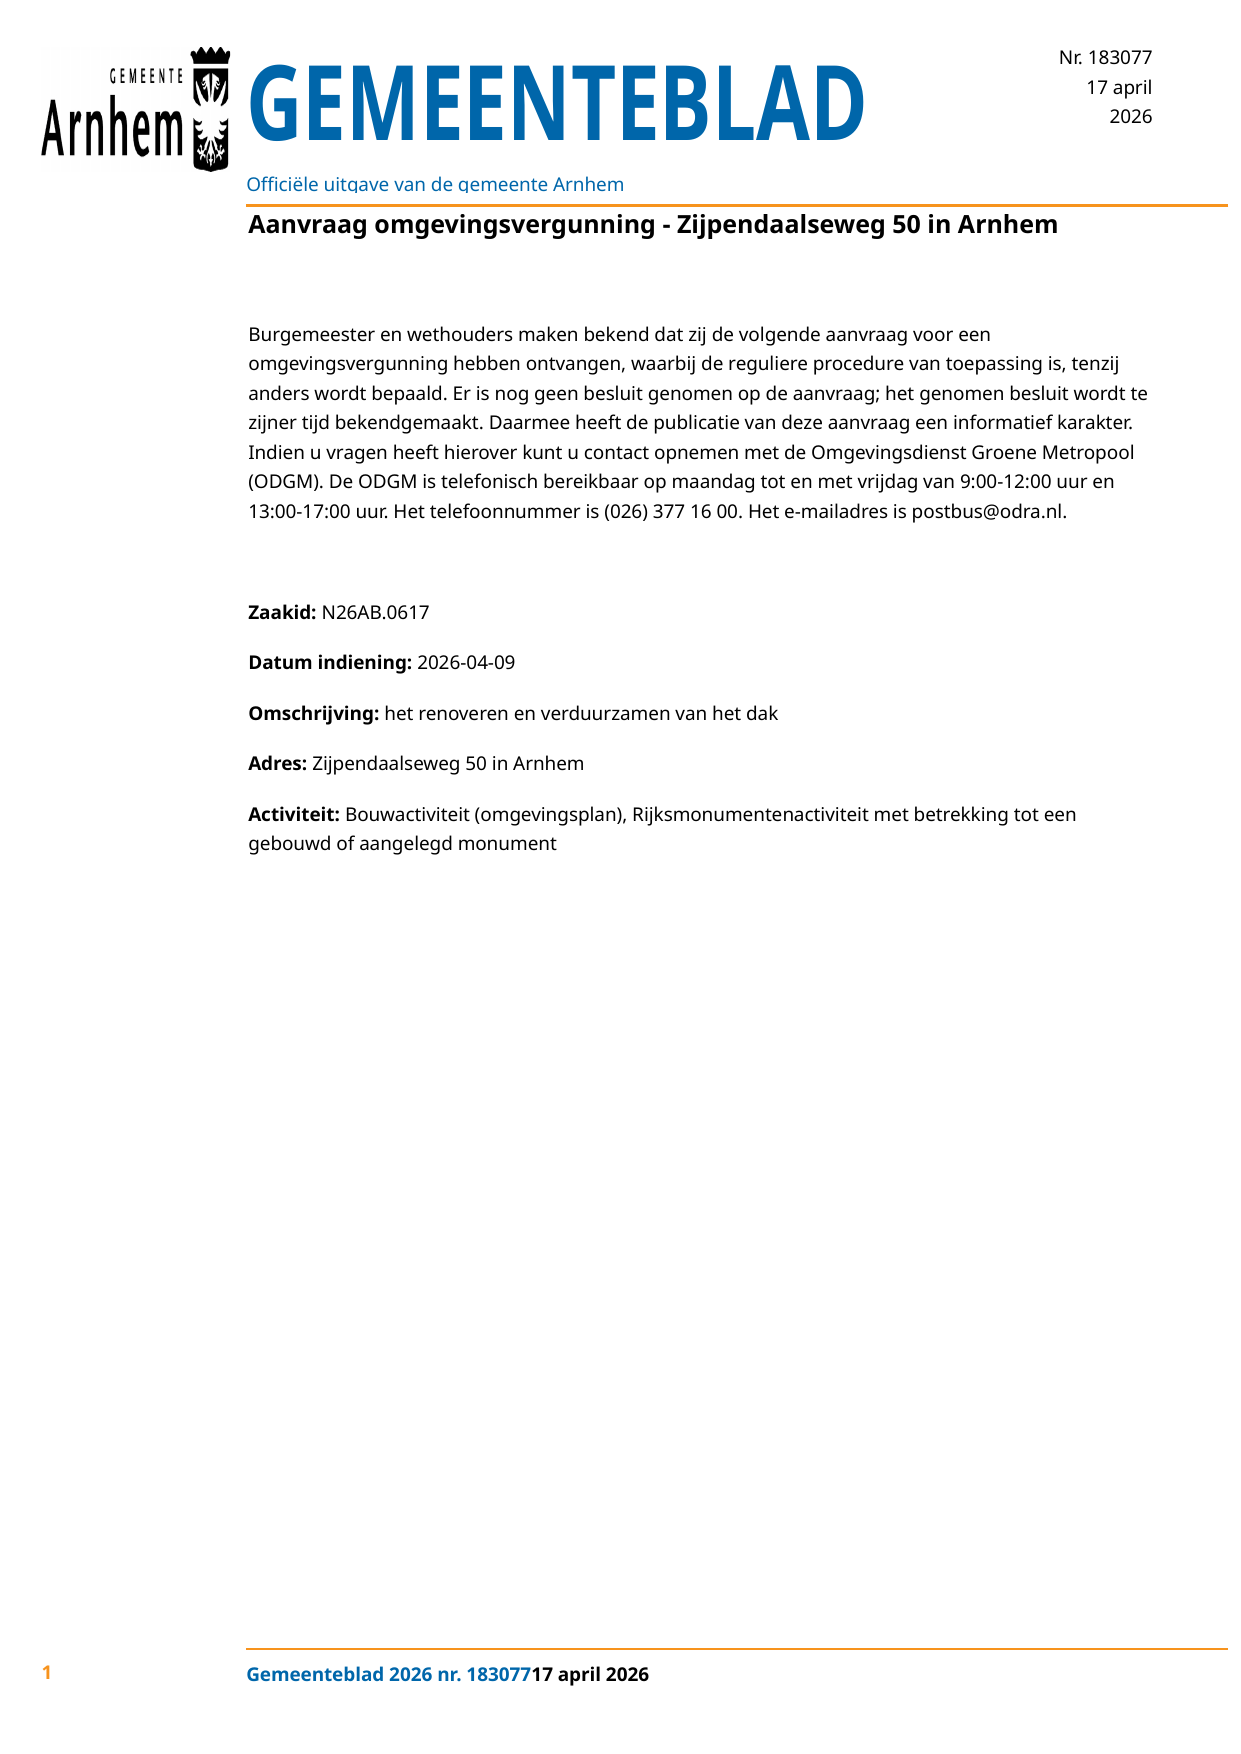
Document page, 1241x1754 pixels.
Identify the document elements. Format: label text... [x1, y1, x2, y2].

text Omschrijving: het renoveren en verduurzamen van het dak [248, 700, 1152, 726]
text Activiteit: Bouwactiviteit (omgevingsplan), Rijksmonumentenactiviteit met betrekking tot een gebouwd of aangelegd monument [248, 801, 1152, 856]
text Burgemeester en wethouders maken bekend dat zij de volgende aanvraag voor een omgevingsvergunning hebben ontvangen, waarbij de reguliere procedure van toepassing is, tenzij anders wordt bepaald. Er is nog geen besluit genomen op de aanvraag; het genomen besluit wordt te zijner tijd bekendgemaakt. Daarmee heeft de publicatie van deze aanvraag een informatief karakter. Indien u vragen heeft hierover kunt u contact opnemen met de Omgevingsdienst Groene Metropool (ODGM). De ODGM is telefonisch bereikbaar op maandag tot en met vrijdag van 9:00-12:00 uur en 13:00-17:00 uur. Het telefoonnummer is (026) 377 16 00. Het e-mailadres is postbus@odra.nl. [248, 321, 1152, 524]
text Zaakid: N26AB.0617 [248, 599, 1152, 625]
picture [41, 47, 231, 172]
text Datum indiening: 2026-04-09 [248, 649, 1152, 675]
text Aanvraag omgevingsvergunning - Zijpendaalseweg 50 in Arnhem [248, 207, 1152, 241]
text Adres: Zijpendaalseweg 50 in Arnhem [248, 750, 1152, 776]
